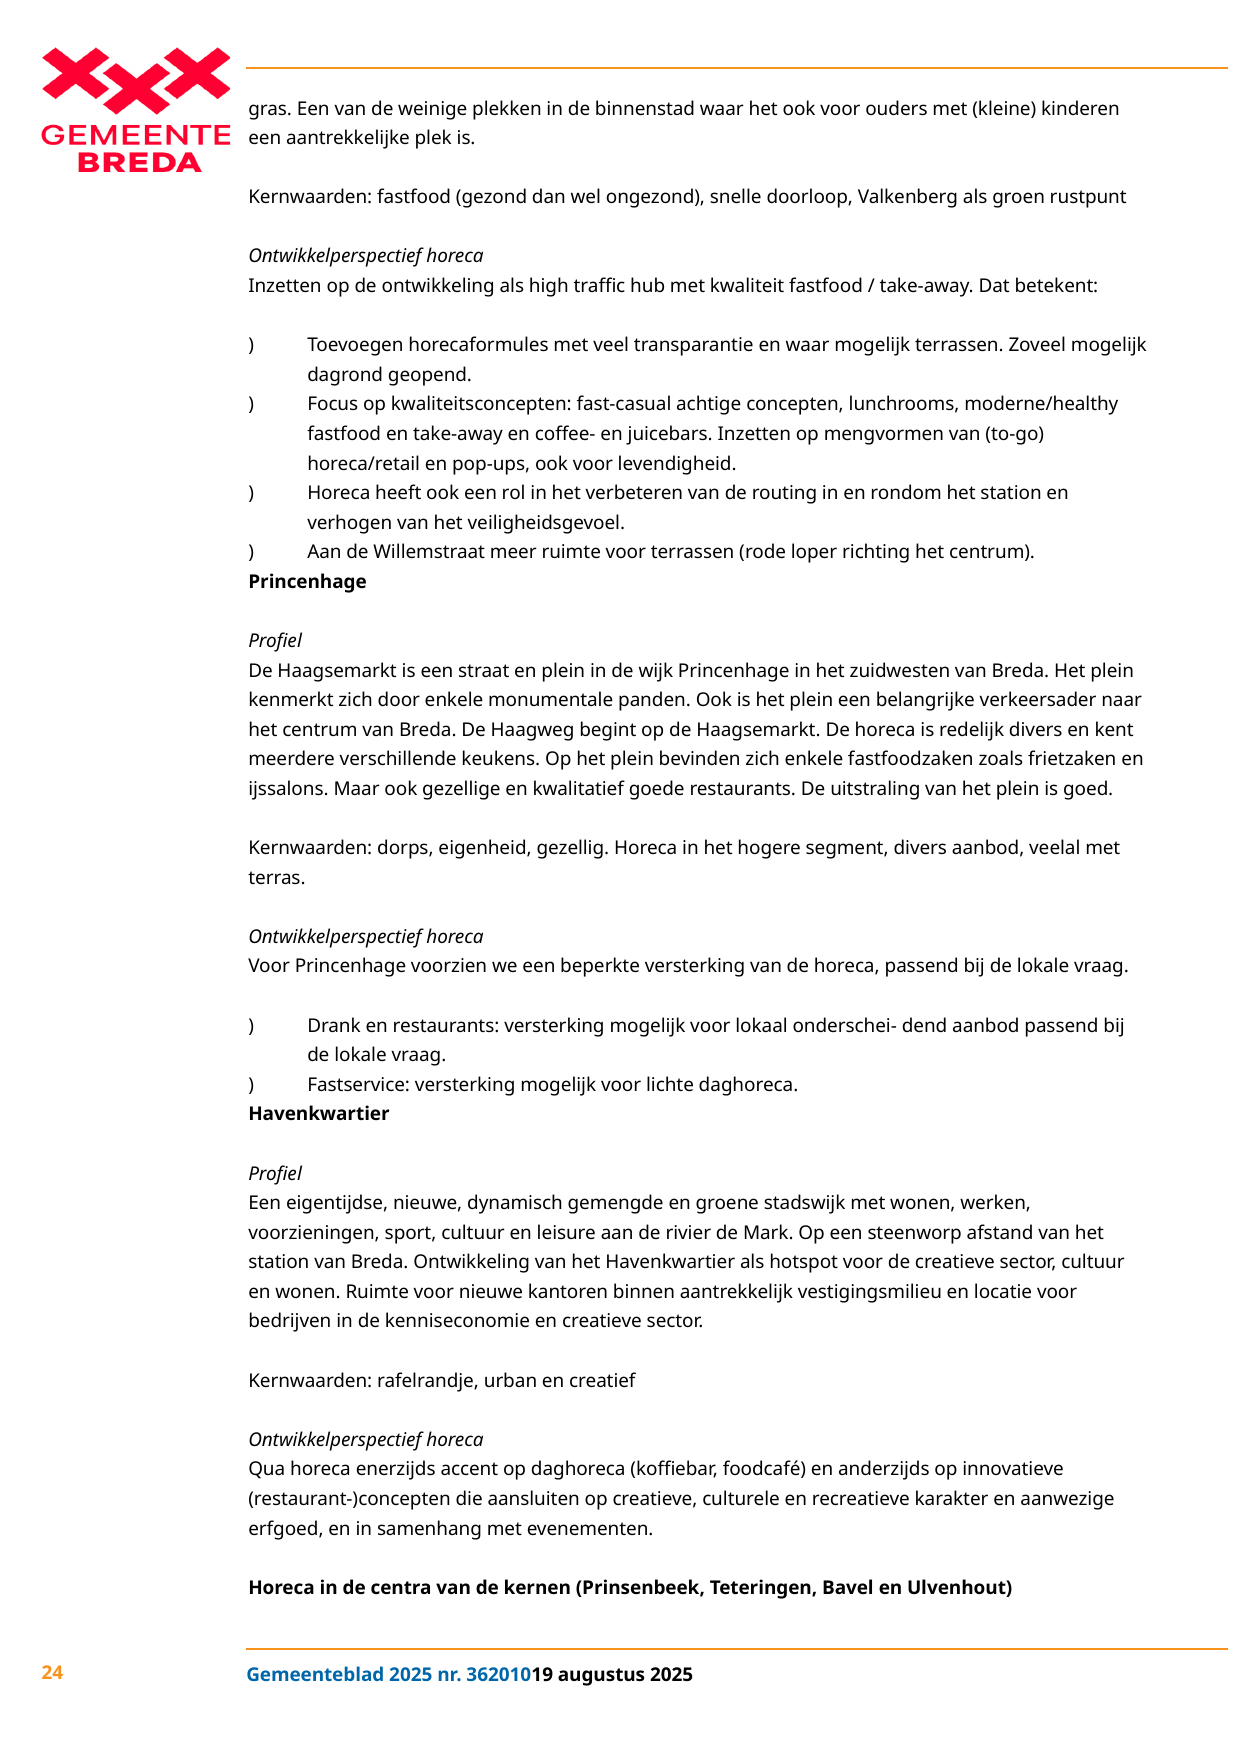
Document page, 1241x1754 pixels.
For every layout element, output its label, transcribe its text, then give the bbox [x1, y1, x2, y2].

list Drank en restaurants: versterking mogelijk voor lokaal onderschei- dend aanbod passend bij de lokale vraag. [248, 1012, 1152, 1067]
text Profiel [248, 627, 1152, 653]
list Fastservice: versterking mogelijk voor lichte daghoreca. [248, 1071, 1152, 1097]
picture [41, 47, 231, 172]
text Kernwaarden: dorps, eigenheid, gezellig. Horeca in het hogere segment, divers aanbod, veelal met terras. [248, 834, 1152, 890]
text Kernwaarden: rafelrandje, urban en creatief [248, 1367, 1152, 1393]
text Kernwaarden: fastfood (gezond dan wel ongezond), snelle doorloop, Valkenberg als groen rustpunt [248, 183, 1152, 209]
text Een eigentijdse, nieuwe, dynamisch gemengde en groene stadswijk met wonen, werken, voorzieningen, sport, cultuur en leisure aan de rivier de Mark. Op een steenworp afstand van het station van Breda. Ontwikkeling van het Havenkwartier als hotspot voor de creatieve sector, cultuur en wonen. Ruimte voor nieuwe kantoren binnen aantrekkelijk vestigingsmilieu en locatie voor bedrijven in de kenniseconomie en creatieve sector. [248, 1189, 1152, 1333]
list Focus op kwaliteitsconcepten: fast-casual achtige concepten, lunchrooms, moderne/healthy fastfood en take-away en coffee- en juicebars. Inzetten op mengvormen van (to-go) horeca/retail en pop-ups, ook voor levendigheid. [248, 391, 1152, 476]
list Toevoegen horecaformules met veel transparantie en waar mogelijk terrassen. Zoveel mogelijk dagrond geopend. [248, 331, 1152, 387]
text Inzetten op de ontwikkeling als high traffic hub met kwaliteit fastfood / take-away. Dat betekent: [248, 272, 1152, 298]
text Profiel [248, 1160, 1152, 1186]
text De Haagsemarkt is een straat en plein in de wijk Princenhage in het zuidwesten van Breda. Het plein kenmerkt zich door enkele monumentale panden. Ook is het plein een belangrijke verkeersader naar het centrum van Breda. De Haagweg begint op de Haagsemarkt. De horeca is redelijk divers en kent meerdere verschillende keukens. Op het plein bevinden zich enkele fastfoodzaken zoals frietzaken en ijssalons. Maar ook gezellige en kwalitatief goede restaurants. De uitstraling van het plein is goed. [248, 657, 1152, 801]
text Princenhage [248, 568, 1152, 594]
text Horeca in de centra van de kernen (Prinsenbeek, Teteringen, Bavel en Ulvenhout) [248, 1574, 1152, 1600]
list Horeca heeft ook een rol in het verbeteren van de routing in en rondom het station en verhogen van het veiligheidsgevoel. [248, 479, 1152, 535]
text Havenkwartier [248, 1101, 1152, 1126]
text Ontwikkelperspectief horeca [248, 243, 1152, 268]
text gras. Een van de weinige plekken in de binnenstad waar het ook voor ouders met (kleine) kinderen een aantrekkelijke plek is. [248, 95, 1152, 150]
text Voor Princenhage voorzien we een beperkte versterking van de horeca, passend bij de lokale vraag. [248, 953, 1152, 978]
text Ontwikkelperspectief horeca [248, 1426, 1152, 1452]
text Ontwikkelperspectief horeca [248, 923, 1152, 949]
list Aan de Willemstraat meer ruimte voor terrassen (rode loper richting het centrum). [248, 538, 1152, 564]
text Qua horeca enerzijds accent op daghoreca (koffiebar, foodcafé) en anderzijds op innovatieve (restaurant-)concepten die aansluiten op creatieve, culturele en recreatieve karakter en aanwezige erfgoed, en in samenhang met evenementen. [248, 1456, 1152, 1541]
